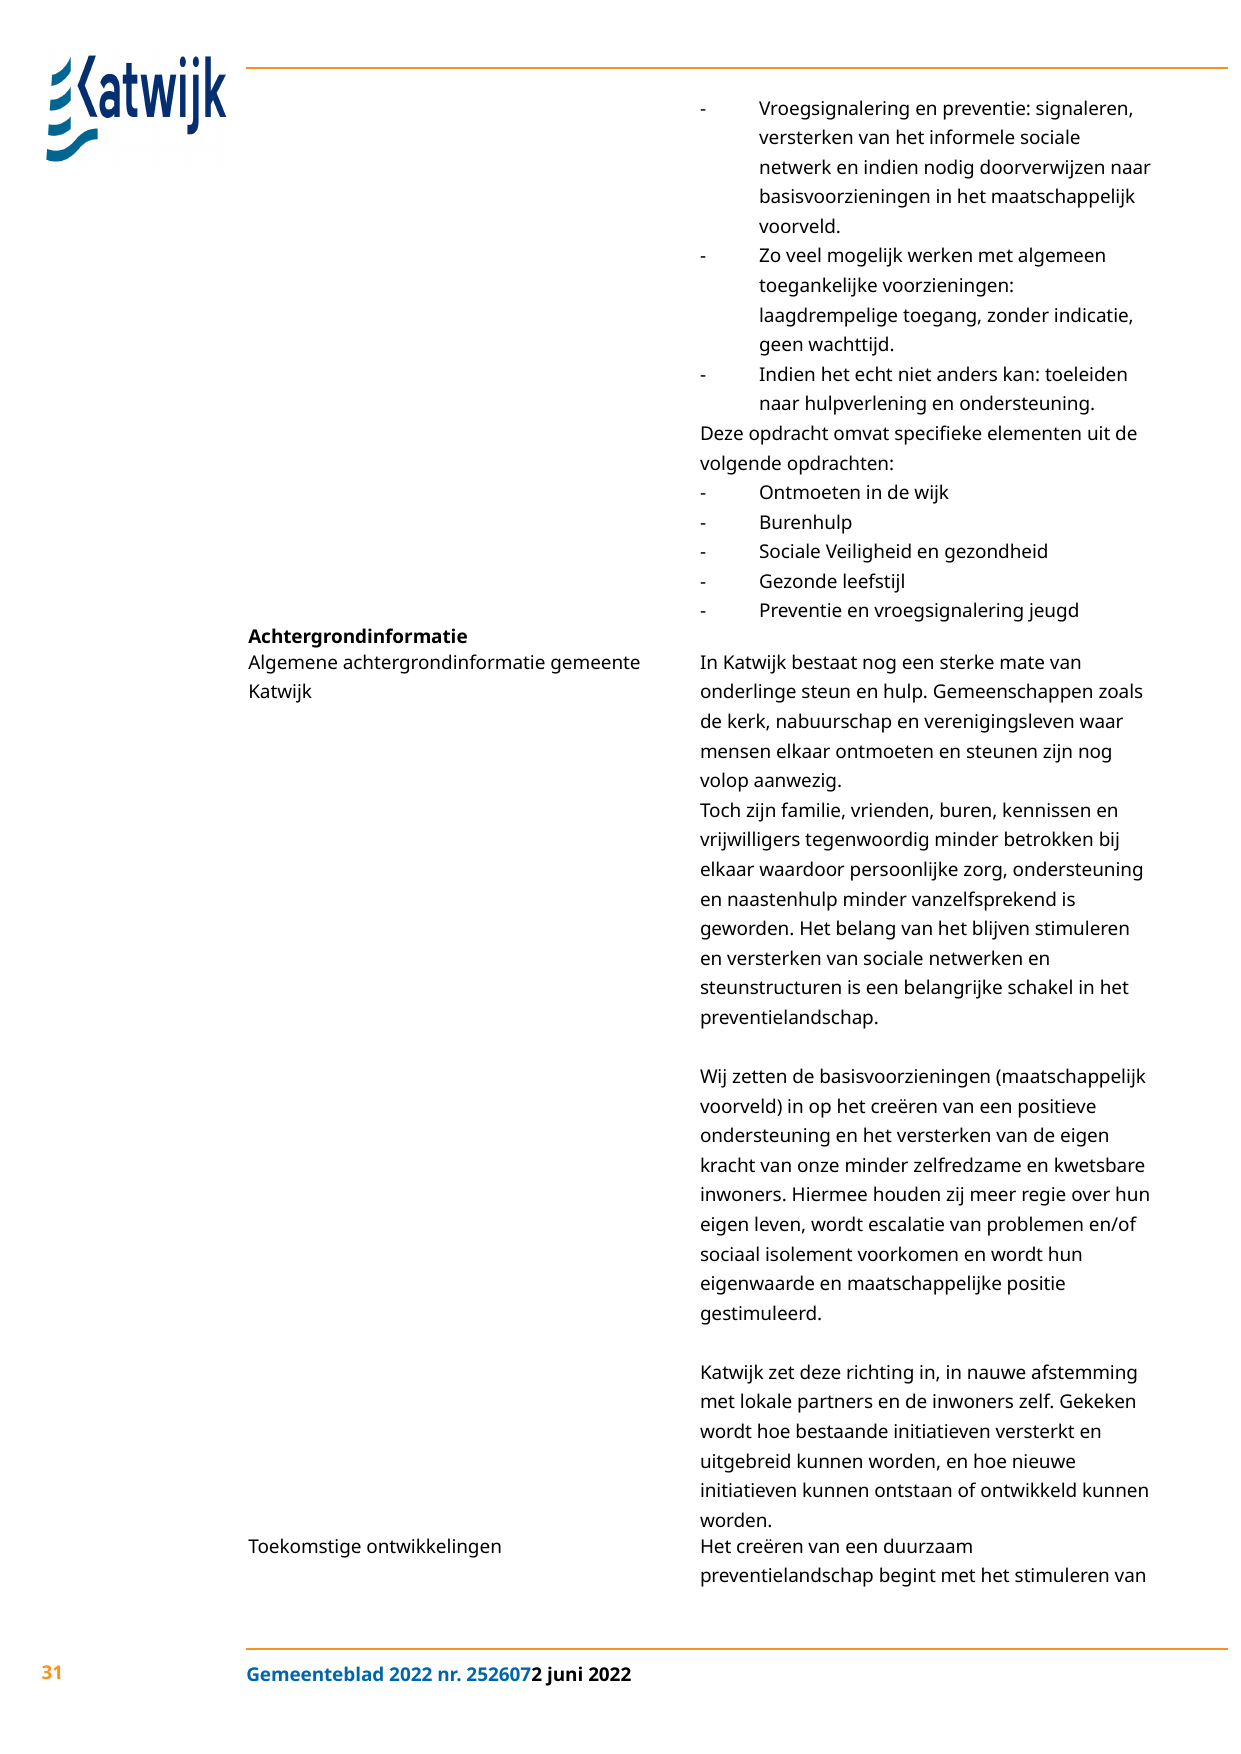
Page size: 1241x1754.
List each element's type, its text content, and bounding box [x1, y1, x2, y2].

table_cell Achtergrondinformatie [248, 624, 1152, 649]
table_cell Toekomstige ontwikkelingen [248, 1533, 700, 1588]
table_cell Vroegsignalering en preventie: signaleren, versterken van het informele sociale netwerk en indien nodig doorverwijzen naar basisvoorzieningen in het maatschappelijk voorveld. Zo veel mogelijk werken met algemeen toegankelijke voorzieningen: laagdrempelige toegang, zonder indicatie, geen wachttijd. Indien het echt niet anders kan: toeleiden naar hulpverlening en ondersteuning. Deze opdracht omvat specifieke elementen uit de volgende opdrachten: Ontmoeten in de wijk Burenhulp Sociale Veiligheid en gezondheid Gezonde leefstijl Preventie en vroegsignalering jeugd [700, 95, 1152, 623]
table_cell [248, 95, 700, 623]
table_cell Het creëren van een duurzaam preventielandschap begint met het stimuleren van [700, 1533, 1152, 1588]
picture [41, 47, 231, 172]
table_cell In Katwijk bestaat nog een sterke mate van onderlinge steun en hulp. Gemeenschappen zoals de kerk, nabuurschap en verenigingsleven waar mensen elkaar ontmoeten en steunen zijn nog volop aanwezig. Toch zijn familie, vrienden, buren, kennissen en vrijwilligers tegenwoordig minder betrokken bij elkaar waardoor persoonlijke zorg, ondersteuning en naastenhulp minder vanzelfsprekend is geworden. Het belang van het blijven stimuleren en versterken van sociale netwerken en steunstructuren is een belangrijke schakel in het preventielandschap. Wij zetten de basisvoorzieningen (maatschappelijk voorveld) in op het creëren van een positieve ondersteuning en het versterken van de eigen kracht van onze minder zelfredzame en kwetsbare inwoners. Hiermee houden zij meer regie over hun eigen leven, wordt escalatie van problemen en/of sociaal isolement voorkomen en wordt hun eigenwaarde en maatschappelijke positie gestimuleerd. Katwijk zet deze richting in, in nauwe afstemming met lokale partners en de inwoners zelf. Gekeken wordt hoe bestaande initiatieven versterkt en uitgebreid kunnen worden, en hoe nieuwe initiatieven kunnen ontstaan of ontwikkeld kunnen worden. [700, 649, 1152, 1533]
table_cell Algemene achtergrondinformatie gemeente Katwijk [248, 649, 700, 1533]
